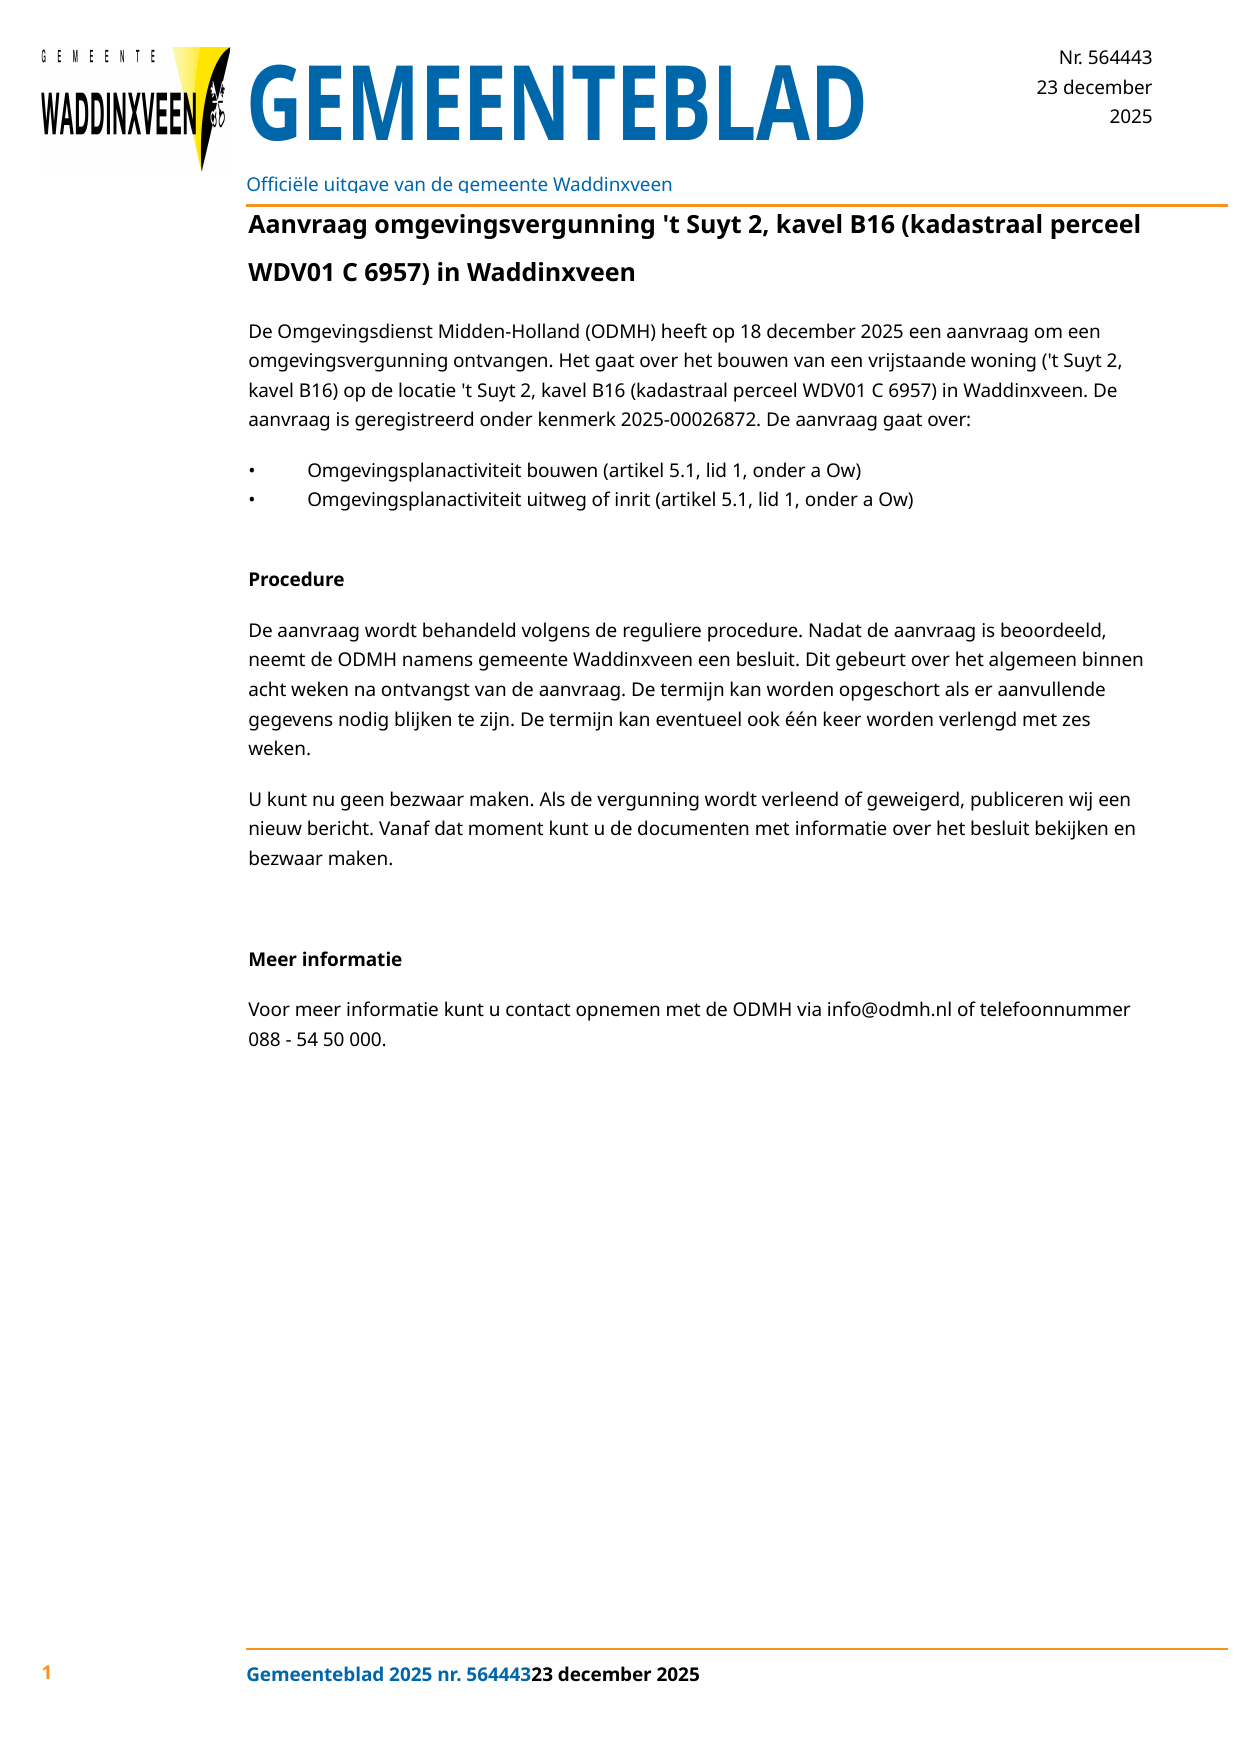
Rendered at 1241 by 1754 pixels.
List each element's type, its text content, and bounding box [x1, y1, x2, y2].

text Aanvraag omgevingsvergunning 't Suyt 2, kavel B16 (kadastraal perceel WDV01 C 6957) in Waddinxveen [248, 207, 1152, 288]
list Omgevingsplanactiviteit bouwen (artikel 5.1, lid 1, onder a Ow) [248, 457, 1152, 483]
text Procedure [248, 567, 1152, 592]
text Meer informatie [248, 946, 1152, 972]
text U kunt nu geen bezwaar maken. Als de vergunning wordt verleend of geweigerd, publiceren wij een nieuw bericht. Vanaf dat moment kunt u de documenten met informatie over het besluit bekijken en bezwaar maken. [248, 786, 1152, 871]
text De Omgevingsdienst Midden-Holland (ODMH) heeft op 18 december 2025 een aanvraag om een omgevingsvergunning ontvangen. Het gaat over het bouwen van een vrijstaande woning ('t Suyt 2, kavel B16) op de locatie 't Suyt 2, kavel B16 (kadastraal perceel WDV01 C 6957) in Waddinxveen. De aanvraag is geregistreerd onder kenmerk 2025-00026872. De aanvraag gaat over: [248, 318, 1152, 432]
list Omgevingsplanactiviteit uitweg of inrit (artikel 5.1, lid 1, onder a Ow) [248, 487, 1152, 512]
picture [41, 47, 231, 172]
text Voor meer informatie kunt u contact opnemen met de ODMH via info@odmh.nl of telefoonnummer 088 - 54 50 000. [248, 996, 1152, 1052]
text De aanvraag wordt behandeld volgens de reguliere procedure. Nadat de aanvraag is beoordeeld, neemt de ODMH namens gemeente Waddinxveen een besluit. Dit gebeurt over het algemeen binnen acht weken na ontvangst van de aanvraag. De termijn kan worden opgeschort als er aanvullende gegevens nodig blijken te zijn. De termijn kan eventueel ook één keer worden verlengd met zes weken. [248, 617, 1152, 761]
